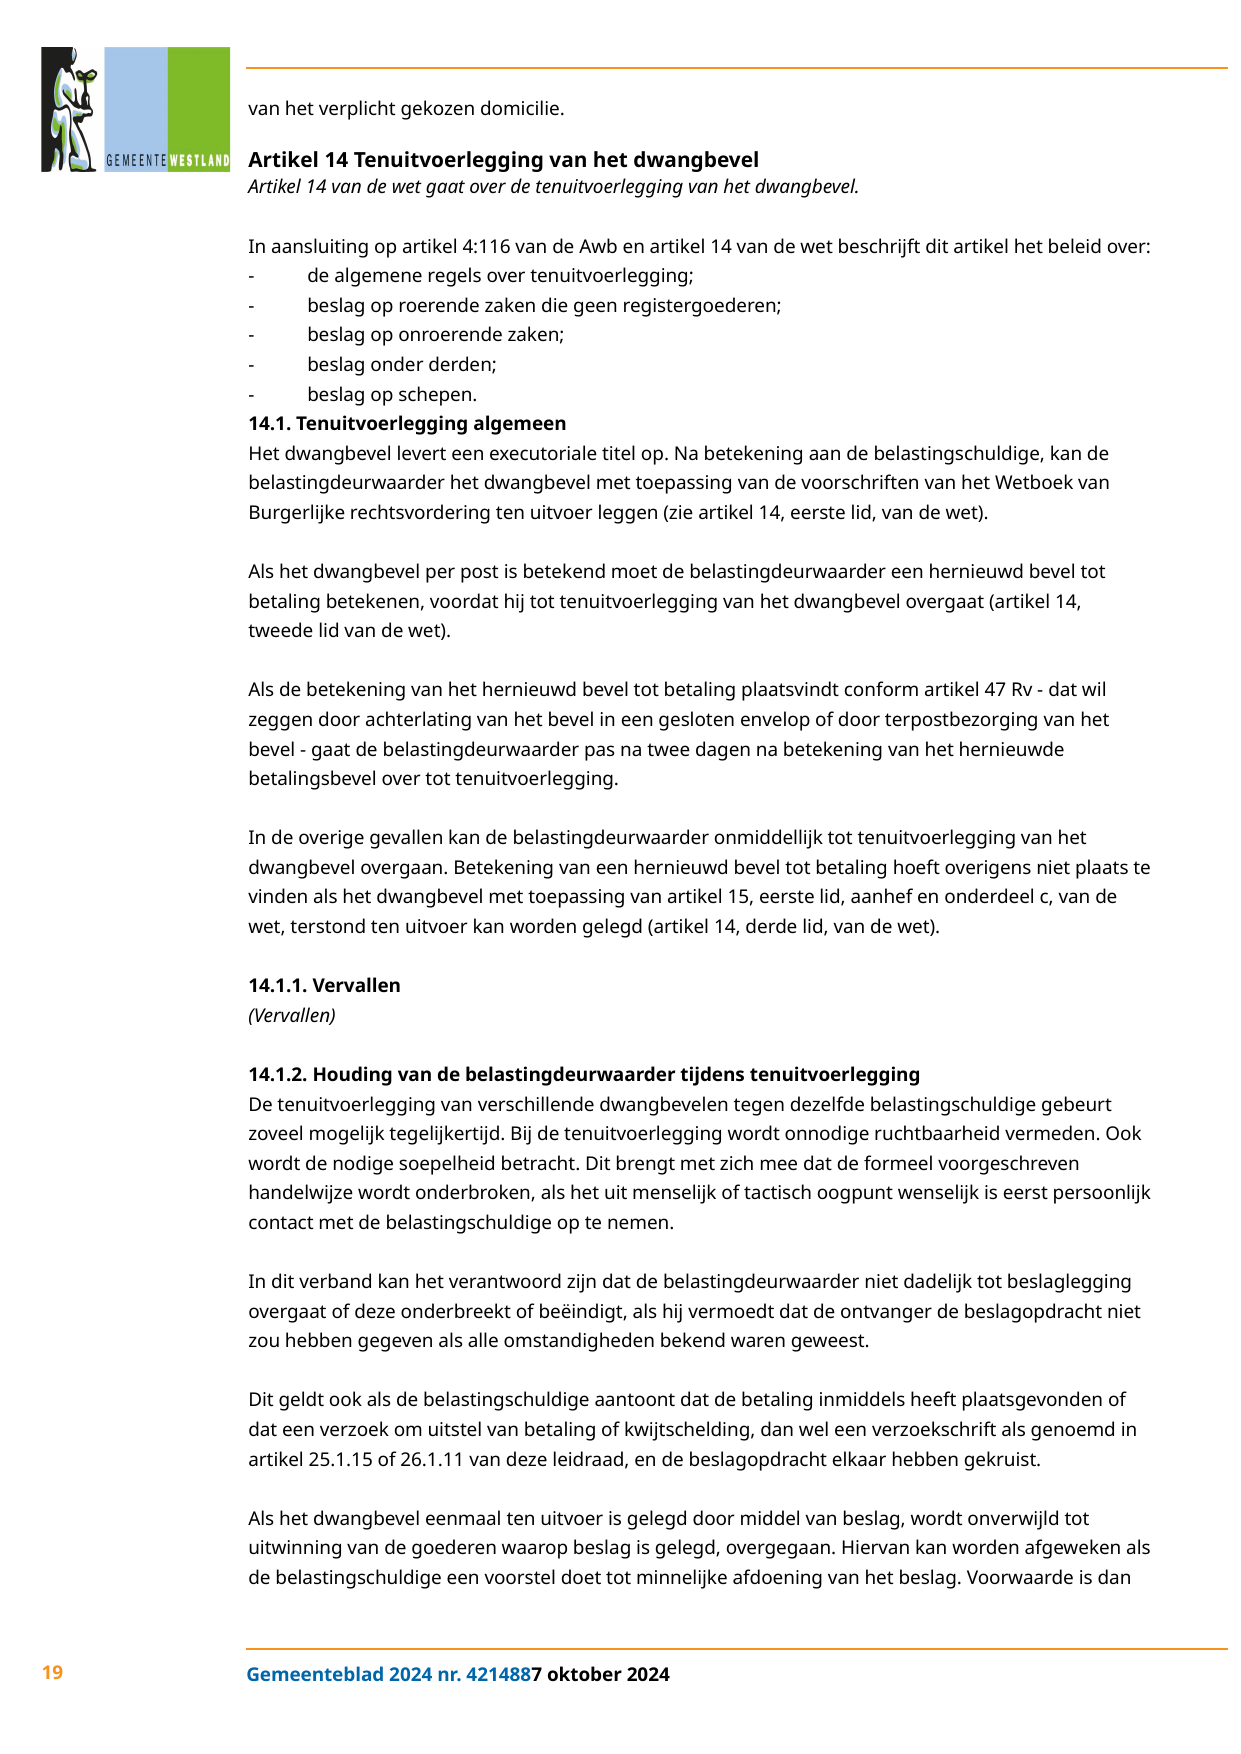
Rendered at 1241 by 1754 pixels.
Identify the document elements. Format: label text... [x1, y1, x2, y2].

list beslag op roerende zaken die geen registergoederen; [248, 292, 1152, 318]
list beslag op schepen. [248, 381, 1152, 406]
text In de overige gevallen kan de belastingdeurwaarder onmiddellijk tot tenuitvoerlegging van het dwangbevel overgaan. Betekening van een hernieuwd bevel tot betaling hoeft overigens niet plaats te vinden als het dwangbevel met toepassing van artikel 15, eerste lid, aanhef en onderdeel c, van de wet, terstond ten uitvoer kan worden gelegd (artikel 14, derde lid, van de wet). [248, 824, 1152, 939]
text van het verplicht gekozen domicilie. [248, 95, 1152, 121]
text Dit geldt ook als de belastingschuldige aantoont dat de betaling inmiddels heeft plaatsgevonden of dat een verzoek om uitstel van betaling of kwijtschelding, dan wel een verzoekschrift als genoemd in artikel 25.1.15 of 26.1.11 van deze leidraad, en de beslagopdracht elkaar hebben gekruist. [248, 1387, 1152, 1471]
list de algemene regels over tenuitvoerlegging; [248, 262, 1152, 288]
text 14.1.2. Houding van de belastingdeurwaarder tijdens tenuitvoerlegging [248, 1061, 1152, 1087]
picture [41, 47, 231, 172]
text In aansluiting op artikel 4:116 van de Awb en artikel 14 van de wet beschrijft dit artikel het beleid over: [248, 233, 1152, 258]
text (Vervallen) [248, 1002, 1152, 1028]
text Als het dwangbevel per post is betekend moet de belastingdeurwaarder een hernieuwd bevel tot betaling betekenen, voordat hij tot tenuitvoerlegging van het dwangbevel overgaat (artikel 14, tweede lid van de wet). [248, 558, 1152, 643]
text Artikel 14 van de wet gaat over de tenuitvoerlegging van het dwangbevel. [248, 174, 1152, 199]
text Het dwangbevel levert een executoriale titel op. Na betekening aan de belastingschuldige, kan de belastingdeurwaarder het dwangbevel met toepassing van de voorschriften van het Wetboek van Burgerlijke rechtsvordering ten uitvoer leggen (zie artikel 14, eerste lid, van de wet). [248, 440, 1152, 525]
text 14.1. Tenuitvoerlegging algemeen [248, 410, 1152, 436]
text Als het dwangbevel eenmaal ten uitvoer is gelegd door middel van beslag, wordt onverwijld tot uitwinning van de goederen waarop beslag is gelegd, overgegaan. Hiervan kan worden afgeweken als de belastingschuldige een voorstel doet tot minnelijke afdoening van het beslag. Voorwaarde is dan [248, 1505, 1152, 1590]
list beslag onder derden; [248, 351, 1152, 377]
text Als de betekening van het hernieuwd bevel tot betaling plaatsvindt conform artikel 47 Rv - dat wil zeggen door achterlating van het bevel in een gesloten envelop of door terpostbezorging van het bevel - gaat de belastingdeurwaarder pas na twee dagen na betekening van het hernieuwde betalingsbevel over tot tenuitvoerlegging. [248, 677, 1152, 791]
text 14.1.1. Vervallen [248, 972, 1152, 998]
text De tenuitvoerlegging van verschillende dwangbevelen tegen dezelfde belastingschuldige gebeurt zoveel mogelijk tegelijkertijd. Bij de tenuitvoerlegging wordt onnodige ruchtbaarheid vermeden. Ook wordt de nodige soepelheid betracht. Dit brengt met zich mee dat de formeel voorgeschreven handelwijze wordt onderbroken, als het uit menselijk of tactisch oogpunt wenselijk is eerst persoonlijk contact met de belastingschuldige op te nemen. [248, 1091, 1152, 1235]
text In dit verband kan het verantwoord zijn dat de belastingdeurwaarder niet dadelijk tot beslaglegging overgaat of deze onderbreekt of beëindigt, als hij vermoedt dat de ontvanger de beslagopdracht niet zou hebben gegeven als alle omstandigheden bekend waren geweest. [248, 1268, 1152, 1353]
list beslag op onroerende zaken; [248, 322, 1152, 347]
text Artikel 14 Tenuitvoerlegging van het dwangbevel [248, 145, 1152, 174]
